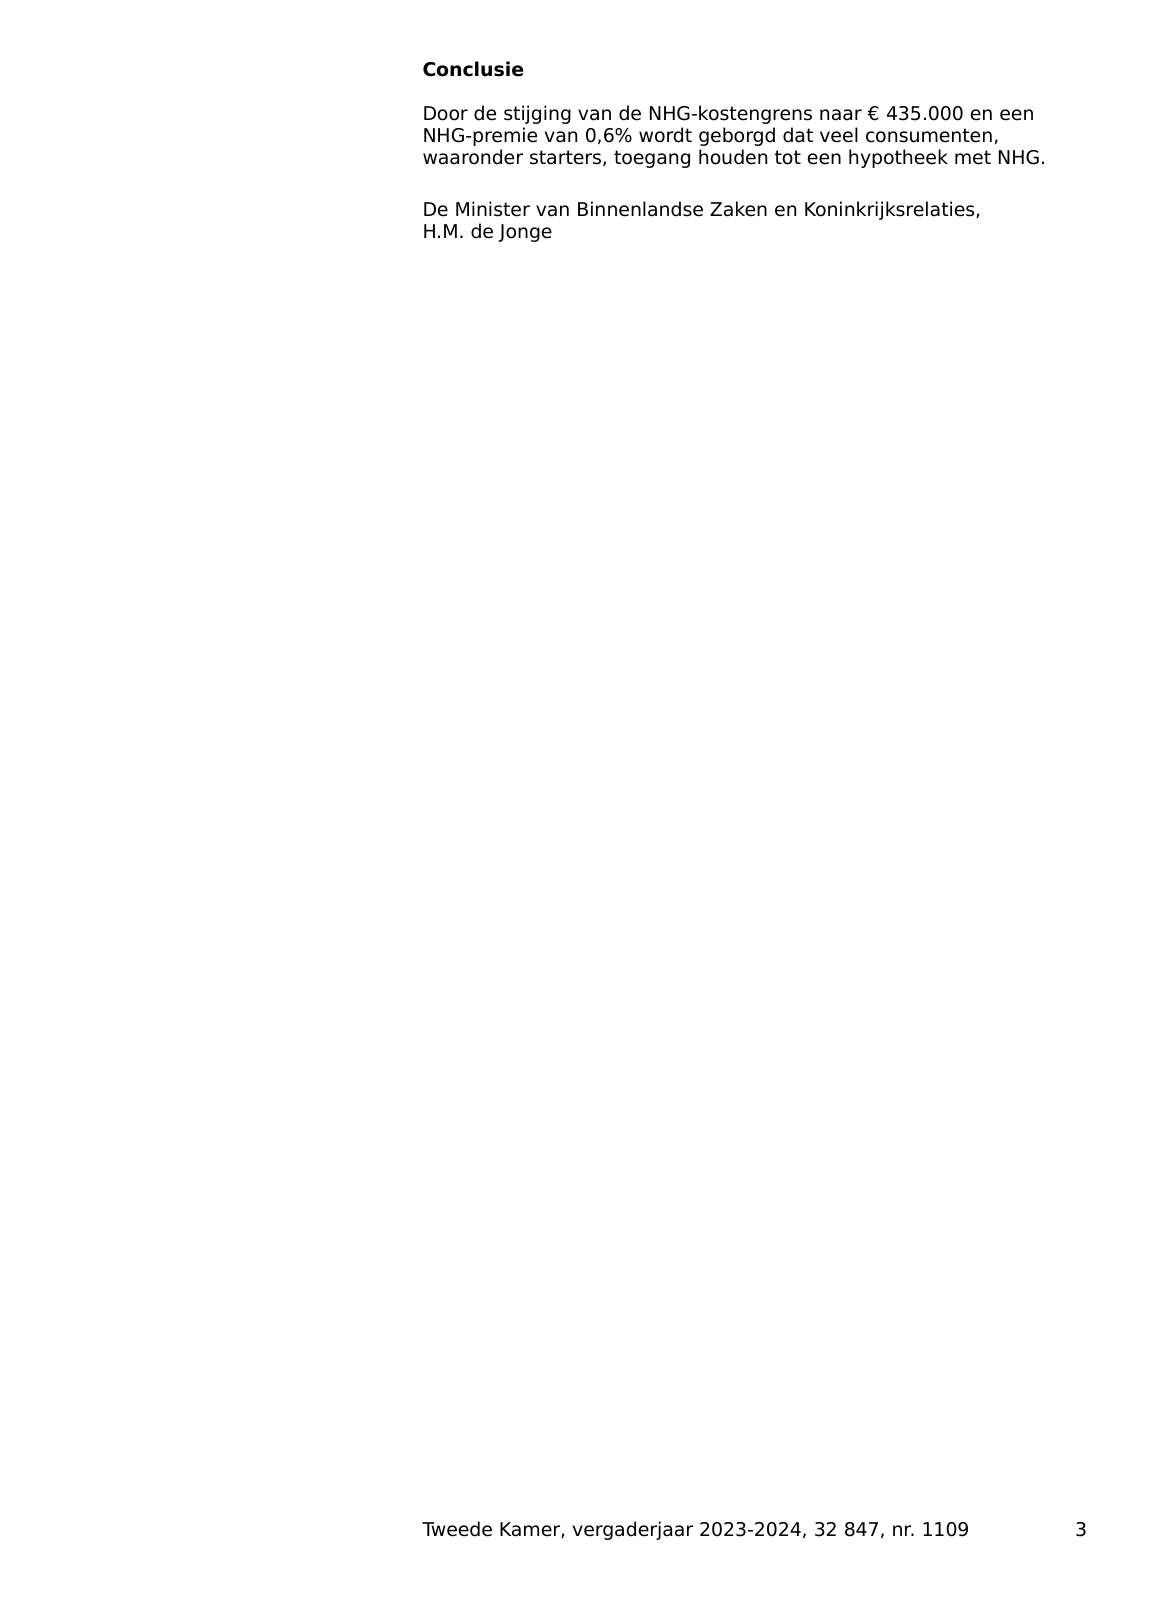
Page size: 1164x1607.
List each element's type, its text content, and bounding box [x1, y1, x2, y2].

text De Minister van Binnenlandse Zaken en Koninkrijksrelaties, H.M. de Jonge [422, 199, 1087, 243]
subtitle Conclusie [422, 59, 1087, 81]
text Door de stijging van de NHG-kostengrens naar € 435.000 en een NHG-premie van 0,6% wordt geborgd dat veel consumenten, waaronder starters, toegang houden tot een hypotheek met NHG. [422, 103, 1087, 169]
